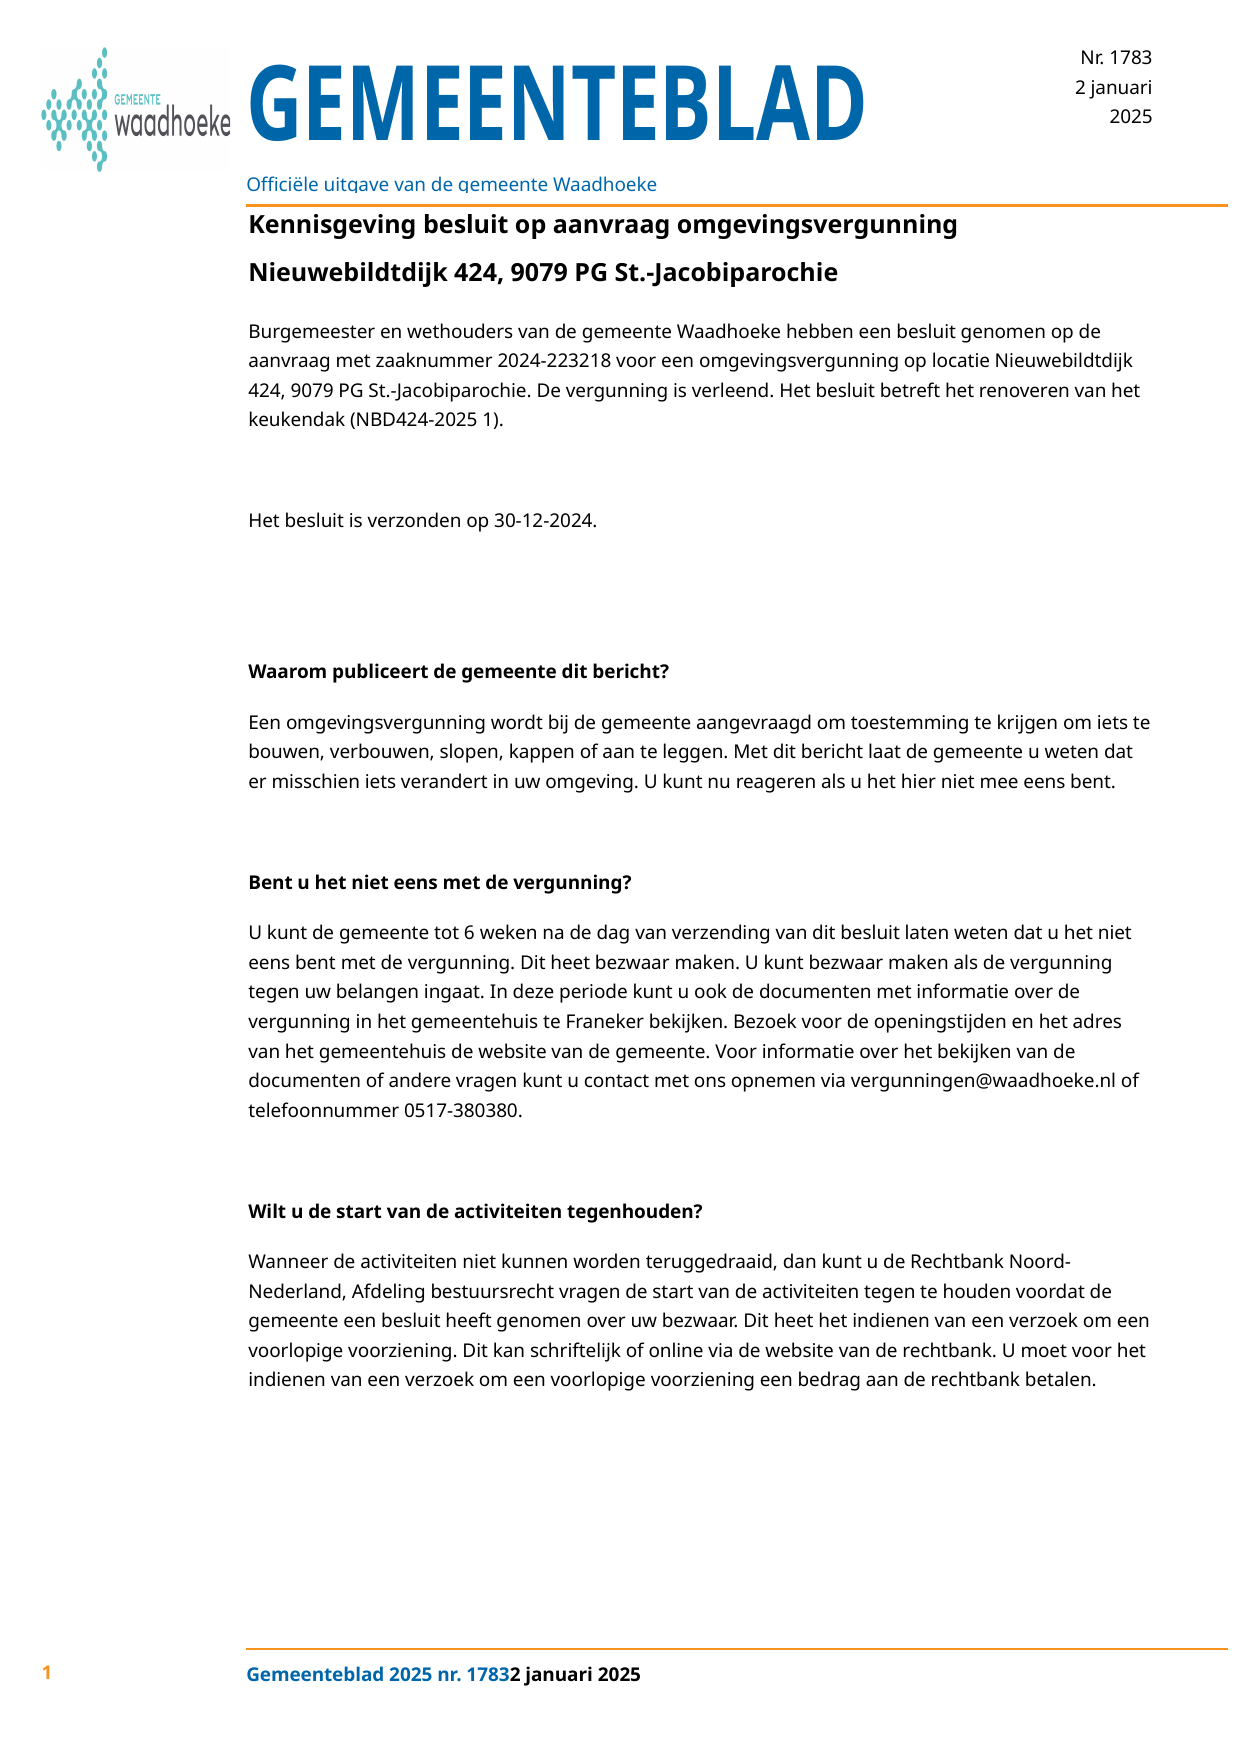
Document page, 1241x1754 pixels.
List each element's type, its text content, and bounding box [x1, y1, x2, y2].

text Burgemeester en wethouders van de gemeente Waadhoeke hebben een besluit genomen op de aanvraag met zaaknummer 2024-223218 voor een omgevingsvergunning op locatie Nieuwebildtdijk 424, 9079 PG St.-Jacobiparochie. De vergunning is verleend. Het besluit betreft het renoveren van het keukendak (NBD424-2025 1). [248, 318, 1152, 432]
text U kunt de gemeente tot 6 weken na de dag van verzending van dit besluit laten weten dat u het niet eens bent met de vergunning. Dit heet bezwaar maken. U kunt bezwaar maken als de vergunning tegen uw belangen ingaat. In deze periode kunt u ook de documenten met informatie over de vergunning in het gemeentehuis te Franeker bekijken. Bezoek voor de openingstijden en het adres van het gemeentehuis de website van de gemeente. Voor informatie over het bekijken van de documenten of andere vragen kunt u contact met ons opnemen via vergunningen@waadhoeke.nl of telefoonnummer 0517-380380. [248, 919, 1152, 1123]
text Waarom publiceert de gemeente dit bericht? [248, 659, 1152, 684]
text Bent u het niet eens met de vergunning? [248, 869, 1152, 895]
picture [41, 47, 231, 172]
text Kennisgeving besluit op aanvraag omgevingsvergunning Nieuwebildtdijk 424, 9079 PG St.-Jacobiparochie [248, 207, 1152, 288]
text Het besluit is verzonden op 30-12-2024. [248, 507, 1152, 533]
text Wanneer de activiteiten niet kunnen worden teruggedraaid, dan kunt u de Rechtbank Noord-Nederland, Afdeling bestuursrecht vragen de start van de activiteiten tegen te houden voordat de gemeente een besluit heeft genomen over uw bezwaar. Dit heet het indienen van een verzoek om een voorlopige voorziening. Dit kan schriftelijk of online via de website van de rechtbank. U moet voor het indienen van een verzoek om een voorlopige voorziening een bedrag aan de rechtbank betalen. [248, 1248, 1152, 1392]
text Wilt u de start van de activiteiten tegenhouden? [248, 1198, 1152, 1224]
text Een omgevingsvergunning wordt bij de gemeente aangevraagd om toestemming te krijgen om iets te bouwen, verbouwen, slopen, kappen of aan te leggen. Met dit bericht laat de gemeente u weten dat er misschien iets verandert in uw omgeving. U kunt nu reageren als u het hier niet mee eens bent. [248, 709, 1152, 794]
